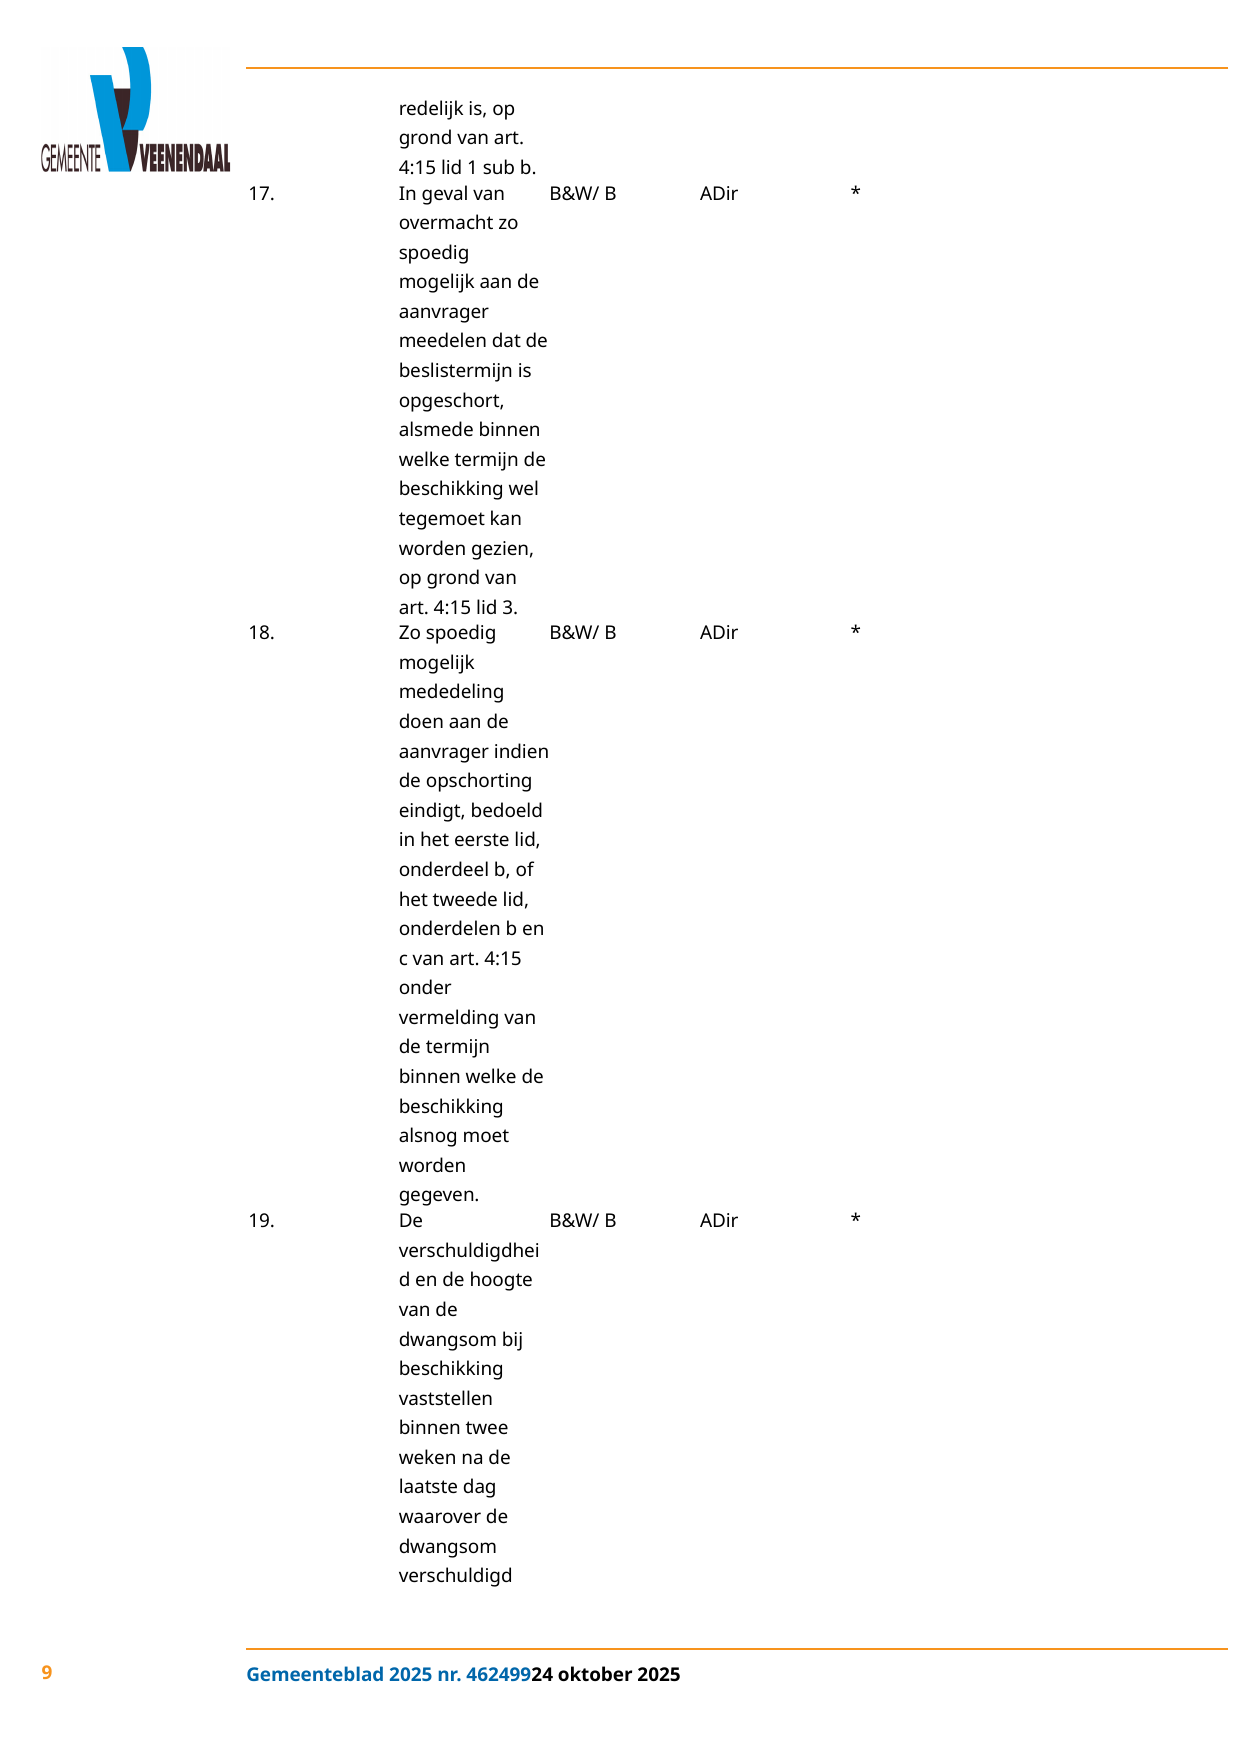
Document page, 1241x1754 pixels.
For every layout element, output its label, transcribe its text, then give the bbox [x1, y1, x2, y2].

table_cell redelijk is, op grond van art. 4:15 lid 1 sub b. [399, 95, 549, 180]
table_cell [248, 620, 398, 1207]
table_cell B&W/ B [549, 180, 700, 619]
table_cell ADir [700, 180, 850, 619]
table_cell [248, 180, 398, 619]
table_cell De verschuldigdheid en de hoogte van de dwangsom bij beschikking vaststellen binnen twee weken na de laatste dag waarover de dwangsom verschuldigd [399, 1208, 549, 1588]
table_cell [700, 95, 850, 180]
picture [123, 47, 231, 172]
table_cell B&W/ B [549, 1208, 700, 1588]
table_cell * [850, 620, 1001, 1207]
picture [41, 47, 130, 172]
table_cell Zo spoedig mogelijk mededeling doen aan de aanvrager indien de opschorting eindigt, bedoeld in het eerste lid, onderdeel b, of het tweede lid, onderdelen b en c van art. 4:15 onder vermelding van de termijn binnen welke de beschikking alsnog moet worden gegeven. [399, 620, 549, 1207]
table_cell [549, 95, 700, 180]
table_cell [248, 95, 398, 180]
table_cell [850, 95, 1001, 180]
table_cell B&W/ B [549, 620, 700, 1207]
table_cell * [850, 180, 1001, 619]
table_cell [1001, 620, 1152, 1207]
table_cell [1001, 180, 1152, 619]
table_cell In geval van overmacht zo spoedig mogelijk aan de aanvrager meedelen dat de beslistermijn is opgeschort, alsmede binnen welke termijn de beschikking wel tegemoet kan worden gezien, op grond van art. 4:15 lid 3. [399, 180, 549, 619]
table_cell * [850, 1208, 1001, 1588]
table_cell [248, 1208, 398, 1588]
table_cell ADir [700, 1208, 850, 1588]
table_cell ADir [700, 620, 850, 1207]
table_cell [1001, 95, 1152, 180]
table_cell [1001, 1208, 1152, 1588]
